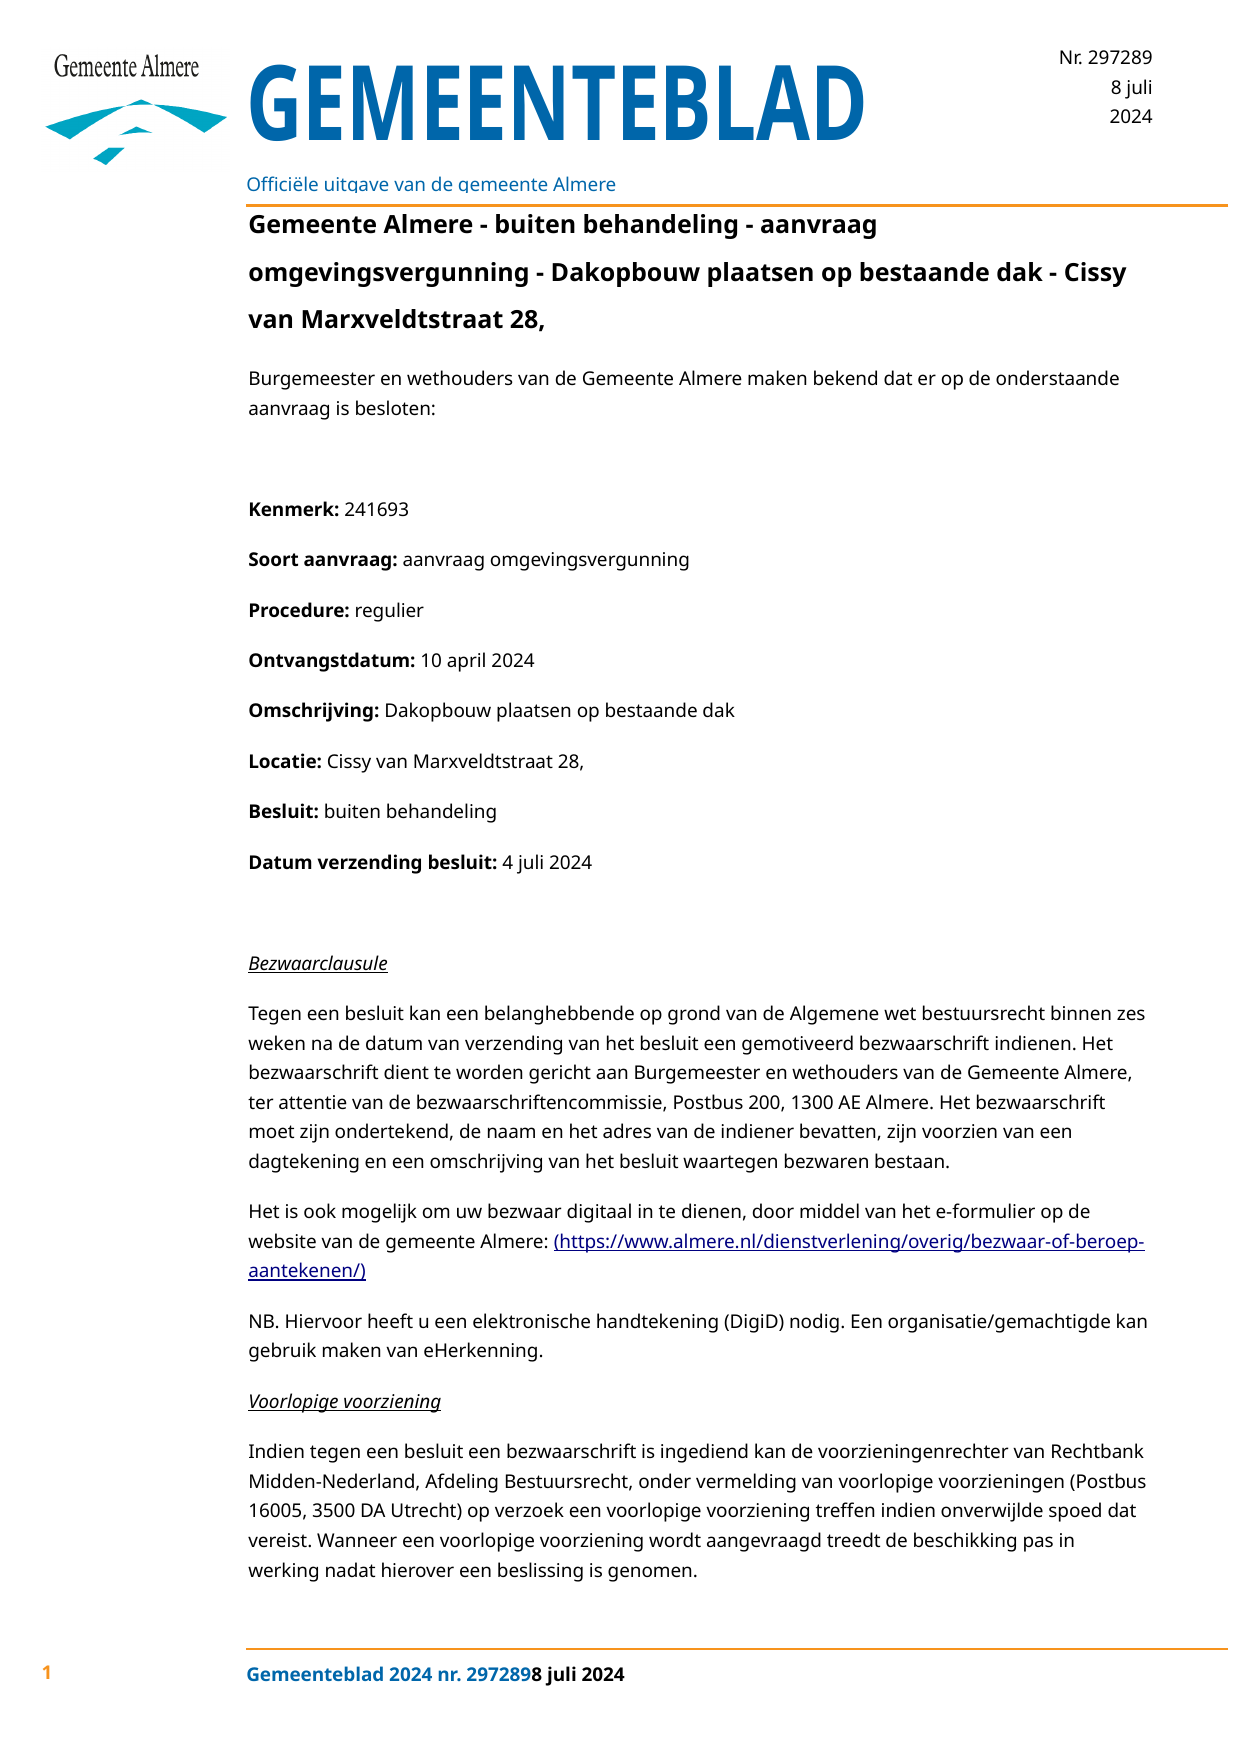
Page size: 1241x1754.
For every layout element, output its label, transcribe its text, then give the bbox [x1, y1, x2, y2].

text Omschrijving: Dakopbouw plaatsen op bestaande dak [248, 698, 1152, 723]
text Soort aanvraag: aanvraag omgevingsvergunning [248, 546, 1152, 572]
text Gemeente Almere - buiten behandeling - aanvraag omgevingsvergunning - Dakopbouw plaatsen op bestaande dak - Cissy van Marxveldtstraat 28, [248, 207, 1152, 336]
text Indien tegen een besluit een bezwaarschrift is ingediend kan de voorzieningenrechter van Rechtbank Midden-Nederland, Afdeling Bestuursrecht, onder vermelding van voorlopige voorzieningen (Postbus 16005, 3500 DA Utrecht) op verzoek een voorlopige voorziening treffen indien onverwijlde spoed dat vereist. Wanneer een voorlopige voorziening wordt aangevraagd treedt de beschikking pas in werking nadat hierover een beslissing is genomen. [248, 1438, 1152, 1582]
text Besluit: buiten behandeling [248, 798, 1152, 824]
text Bezwaarclausule [248, 950, 1152, 975]
picture [41, 47, 231, 172]
text Voorlopige voorziening [248, 1388, 1152, 1414]
text Burgemeester en wethouders van de Gemeente Almere maken bekend dat er op de onderstaande aanvraag is besloten: [248, 366, 1152, 421]
text Locatie: Cissy van Marxveldtstraat 28, [248, 748, 1152, 774]
text NB. Hiervoor heeft u een elektronische handtekening (DigiD) nodig. Een organisatie/gemachtigde kan gebruik maken van eHerkenning. [248, 1308, 1152, 1363]
text Kenmerk: 241693 [248, 496, 1152, 522]
text Procedure: regulier [248, 597, 1152, 622]
text Tegen een besluit kan een belanghebbende op grond van de Algemene wet bestuursrecht binnen zes weken na de datum van verzending van het besluit een gemotiveerd bezwaarschrift indienen. Het bezwaarschrift dient te worden gericht aan Burgemeester en wethouders van de Gemeente Almere, ter attentie van de bezwaarschriftencommissie, Postbus 200, 1300 AE Almere. Het bezwaarschrift moet zijn ondertekend, de naam en het adres van de indiener bevatten, zijn voorzien van een dagtekening en een omschrijving van het besluit waartegen bezwaren bestaan. [248, 1000, 1152, 1174]
text Datum verzending besluit: 4 juli 2024 [248, 849, 1152, 874]
text Ontvangstdatum: 10 april 2024 [248, 647, 1152, 673]
text Het is ook mogelijk om uw bezwaar digitaal in te dienen, door middel van het e-formulier op de website van de gemeente Almere: (https://www.almere.nl/dienstverlening/overig/bezwaar-of-beroep-aantekenen/) [248, 1198, 1152, 1283]
